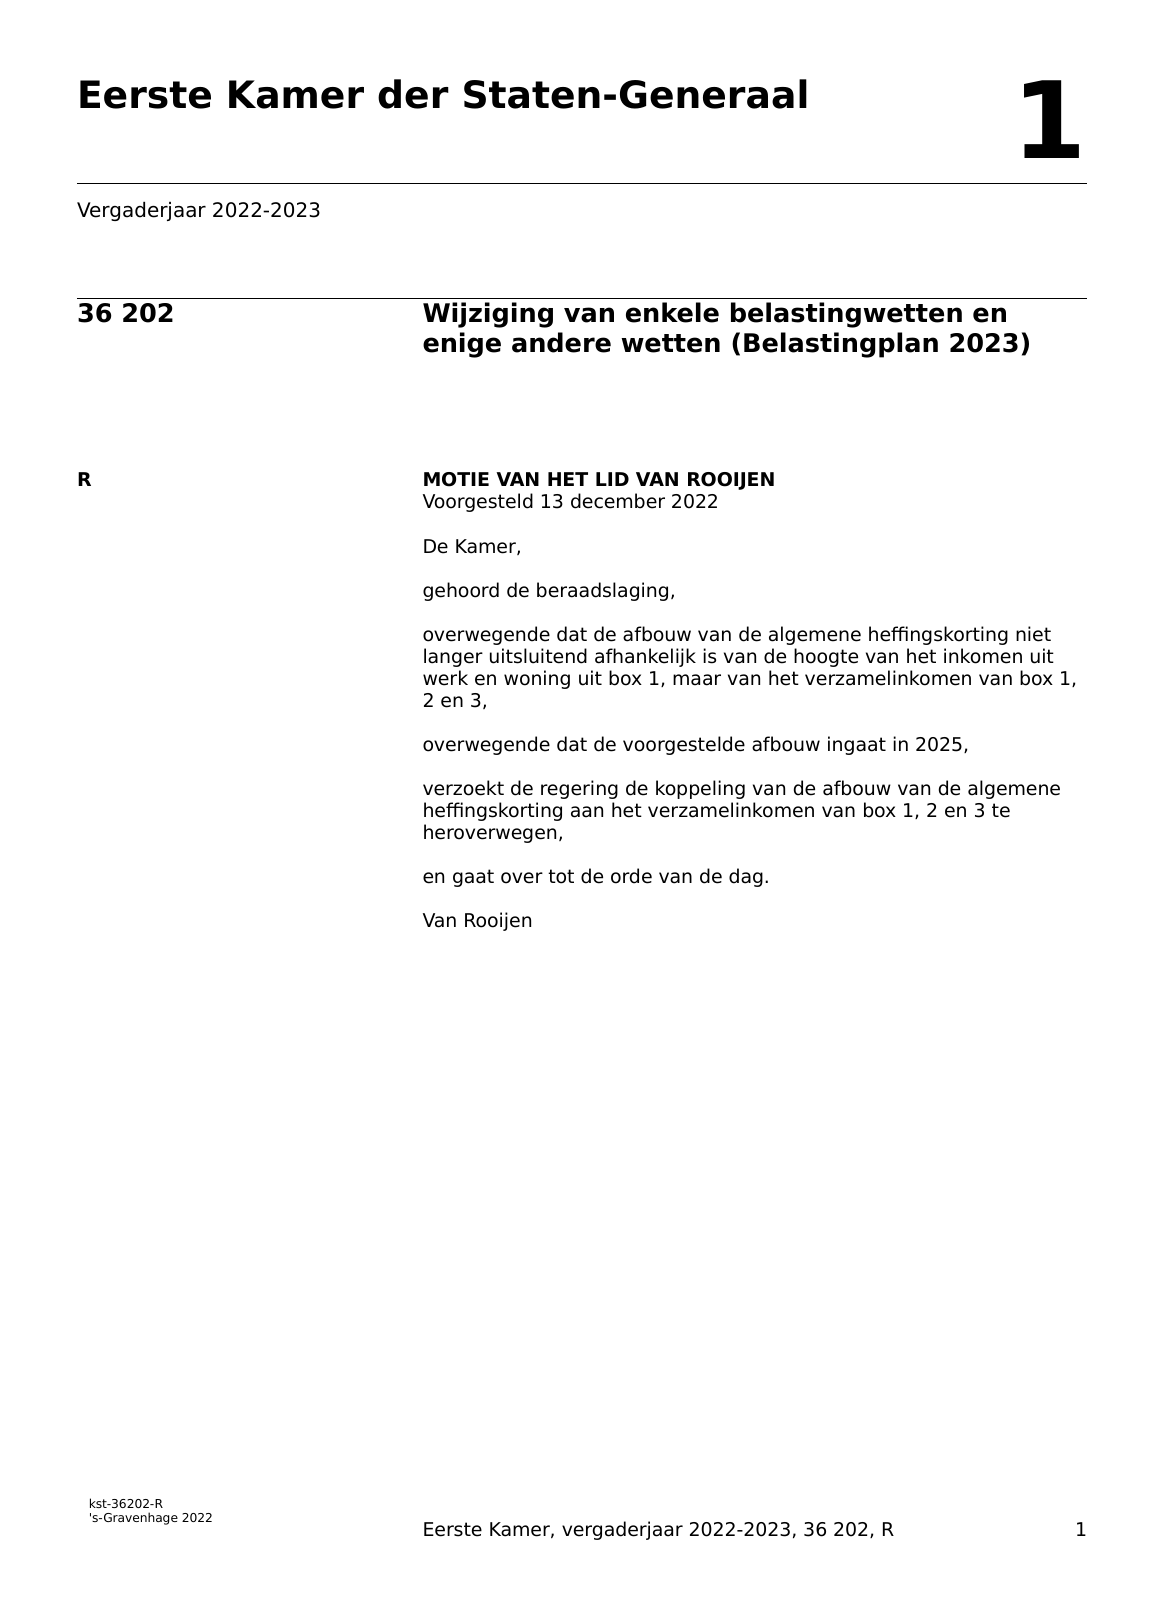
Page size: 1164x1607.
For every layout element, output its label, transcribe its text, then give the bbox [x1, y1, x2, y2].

text kst-36202-R [88, 1497, 323, 1511]
subtitle R MOTIE VAN HET LID VAN ROOIJEN [77, 469, 1087, 491]
text gehoord de beraadslaging, [422, 580, 1087, 602]
text verzoekt de regering de koppeling van de afbouw van de algemene heffingskorting aan het verzamelinkomen van box 1, 2 en 3 te heroverwegen, [422, 778, 1087, 844]
text De Kamer, [422, 536, 1087, 557]
table_header Eerste Kamer der Staten-Generaal [77, 59, 886, 183]
text overwegende dat de voorgestelde afbouw ingaat in 2025, [422, 734, 1087, 756]
text 's-Gravenhage 2022 [88, 1511, 323, 1525]
text Voorgesteld 13 december 2022 [422, 491, 1087, 513]
text Van Rooijen [422, 910, 1087, 932]
subtitle 36 202 Wijziging van enkele belastingwetten en enige andere wetten (Belastingplan 2023) [77, 299, 1087, 358]
table_header 1 [886, 59, 1087, 183]
table_cell Vergaderjaar 2022-2023 [77, 184, 1087, 298]
text overwegende dat de afbouw van de algemene heffingskorting niet langer uitsluitend afhankelijk is van de hoogte van het inkomen uit werk en woning uit box 1, maar van het verzamelinkomen van box 1, 2 en 3, [422, 624, 1087, 712]
text en gaat over tot de orde van de dag. [422, 866, 1087, 888]
